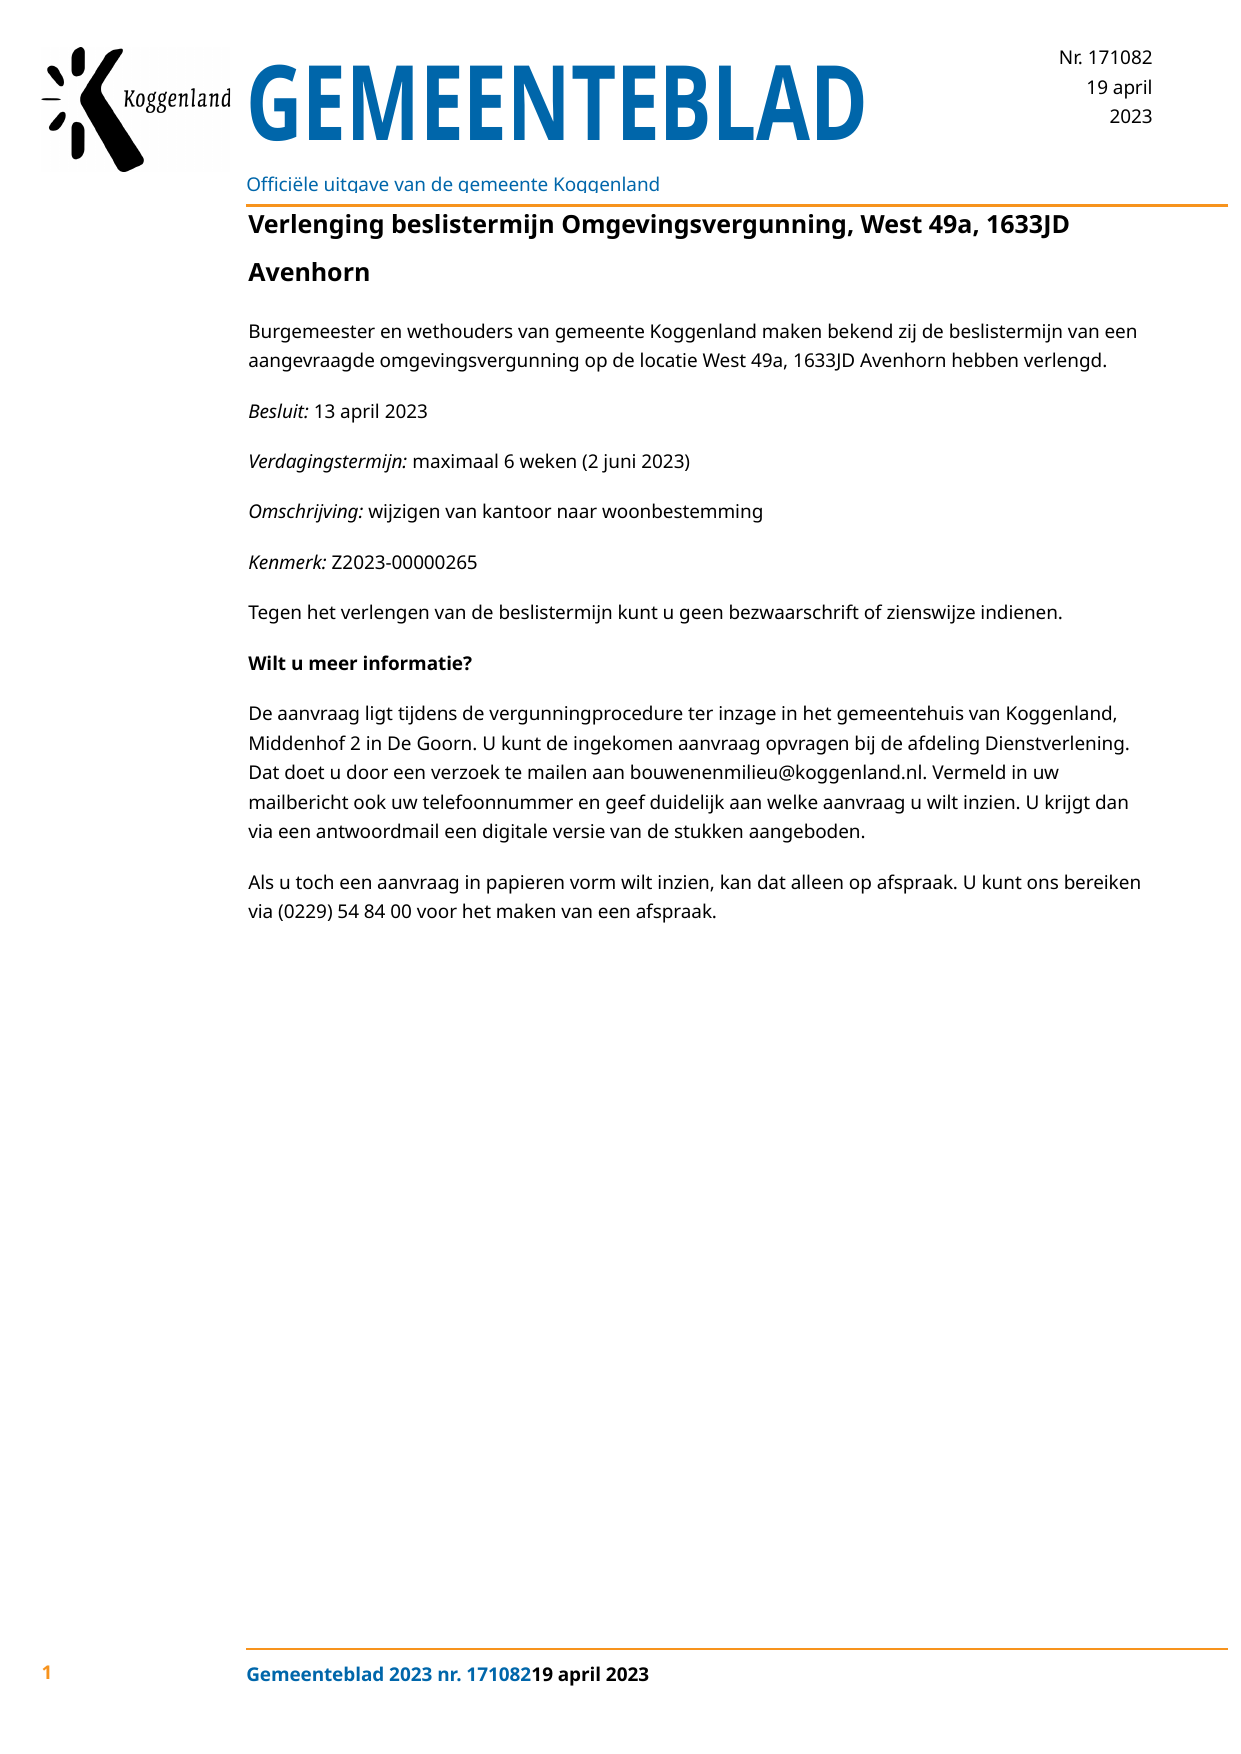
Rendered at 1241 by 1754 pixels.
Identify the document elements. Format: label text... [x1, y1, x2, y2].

text Verlenging beslistermijn Omgevingsvergunning, West 49a, 1633JD Avenhorn [248, 207, 1152, 288]
text De aanvraag ligt tijdens de vergunningprocedure ter inzage in het gemeentehuis van Koggenland, Middenhof 2 in De Goorn. U kunt de ingekomen aanvraag opvragen bij de afdeling Dienstverlening. Dat doet u door een verzoek te mailen aan bouwenenmilieu@koggenland.nl. Vermeld in uw mailbericht ook uw telefoonnummer en geef duidelijk aan welke aanvraag u wilt inzien. U krijgt dan via een antwoordmail een digitale versie van de stukken aangeboden. [248, 700, 1152, 844]
text Burgemeester en wethouders van gemeente Koggenland maken bekend zij de beslistermijn van een aangevraagde omgevingsvergunning op de locatie West 49a, 1633JD Avenhorn hebben verlengd. [248, 318, 1152, 373]
text Kenmerk: Z2023-00000265 [248, 549, 1152, 575]
text Verdagingstermijn: maximaal 6 weken (2 juni 2023) [248, 448, 1152, 474]
text Omschrijving: wijzigen van kantoor naar woonbestemming [248, 499, 1152, 524]
text Wilt u meer informatie? [248, 650, 1152, 676]
text Als u toch een aanvraag in papieren vorm wilt inzien, kan dat alleen op afspraak. U kunt ons bereiken via (0229) 54 84 00 voor het maken van een afspraak. [248, 869, 1152, 924]
text Besluit: 13 april 2023 [248, 398, 1152, 424]
picture [41, 47, 231, 172]
text Tegen het verlengen van de beslistermijn kunt u geen bezwaarschrift of zienswijze indienen. [248, 599, 1152, 625]
